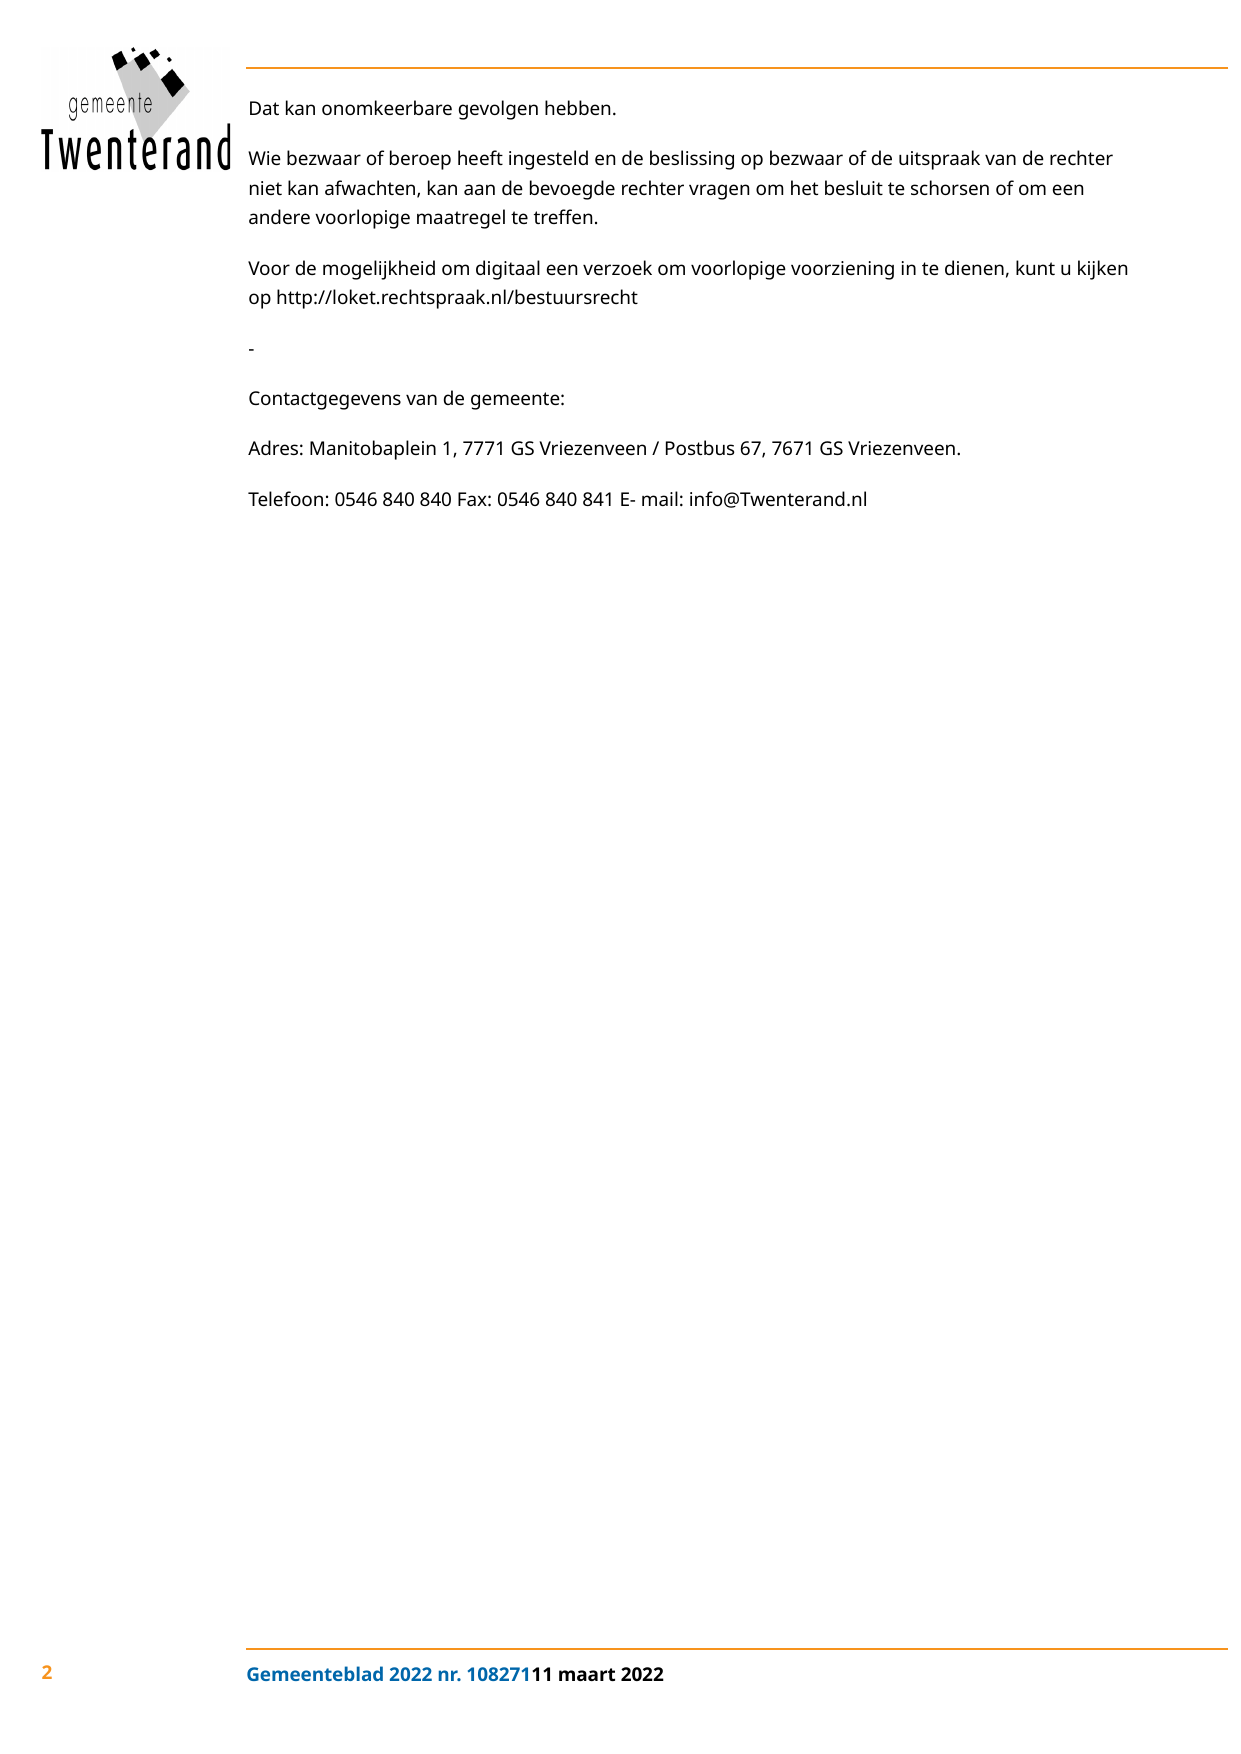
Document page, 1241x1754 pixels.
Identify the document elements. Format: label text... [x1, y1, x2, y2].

picture [41, 47, 231, 172]
text - [248, 335, 1152, 361]
text Dat kan onomkeerbare gevolgen hebben. [248, 95, 1152, 121]
text Wie bezwaar of beroep heeft ingesteld en de beslissing op bezwaar of de uitspraak van de rechter niet kan afwachten, kan aan de bevoegde rechter vragen om het besluit te schorsen of om een andere voorlopige maatregel te treffen. [248, 145, 1152, 230]
text Telefoon: 0546 840 840 Fax: 0546 840 841 E- mail: info@Twenterand.nl [248, 486, 1152, 512]
text Voor de mogelijkheid om digitaal een verzoek om voorlopige voorziening in te dienen, kunt u kijken op http://loket.rechtspraak.nl/bestuursrecht [248, 255, 1152, 310]
text Contactgegevens van de gemeente: [248, 385, 1152, 411]
text Adres: Manitobaplein 1, 7771 GS Vriezenveen / Postbus 67, 7671 GS Vriezenveen. [248, 436, 1152, 461]
